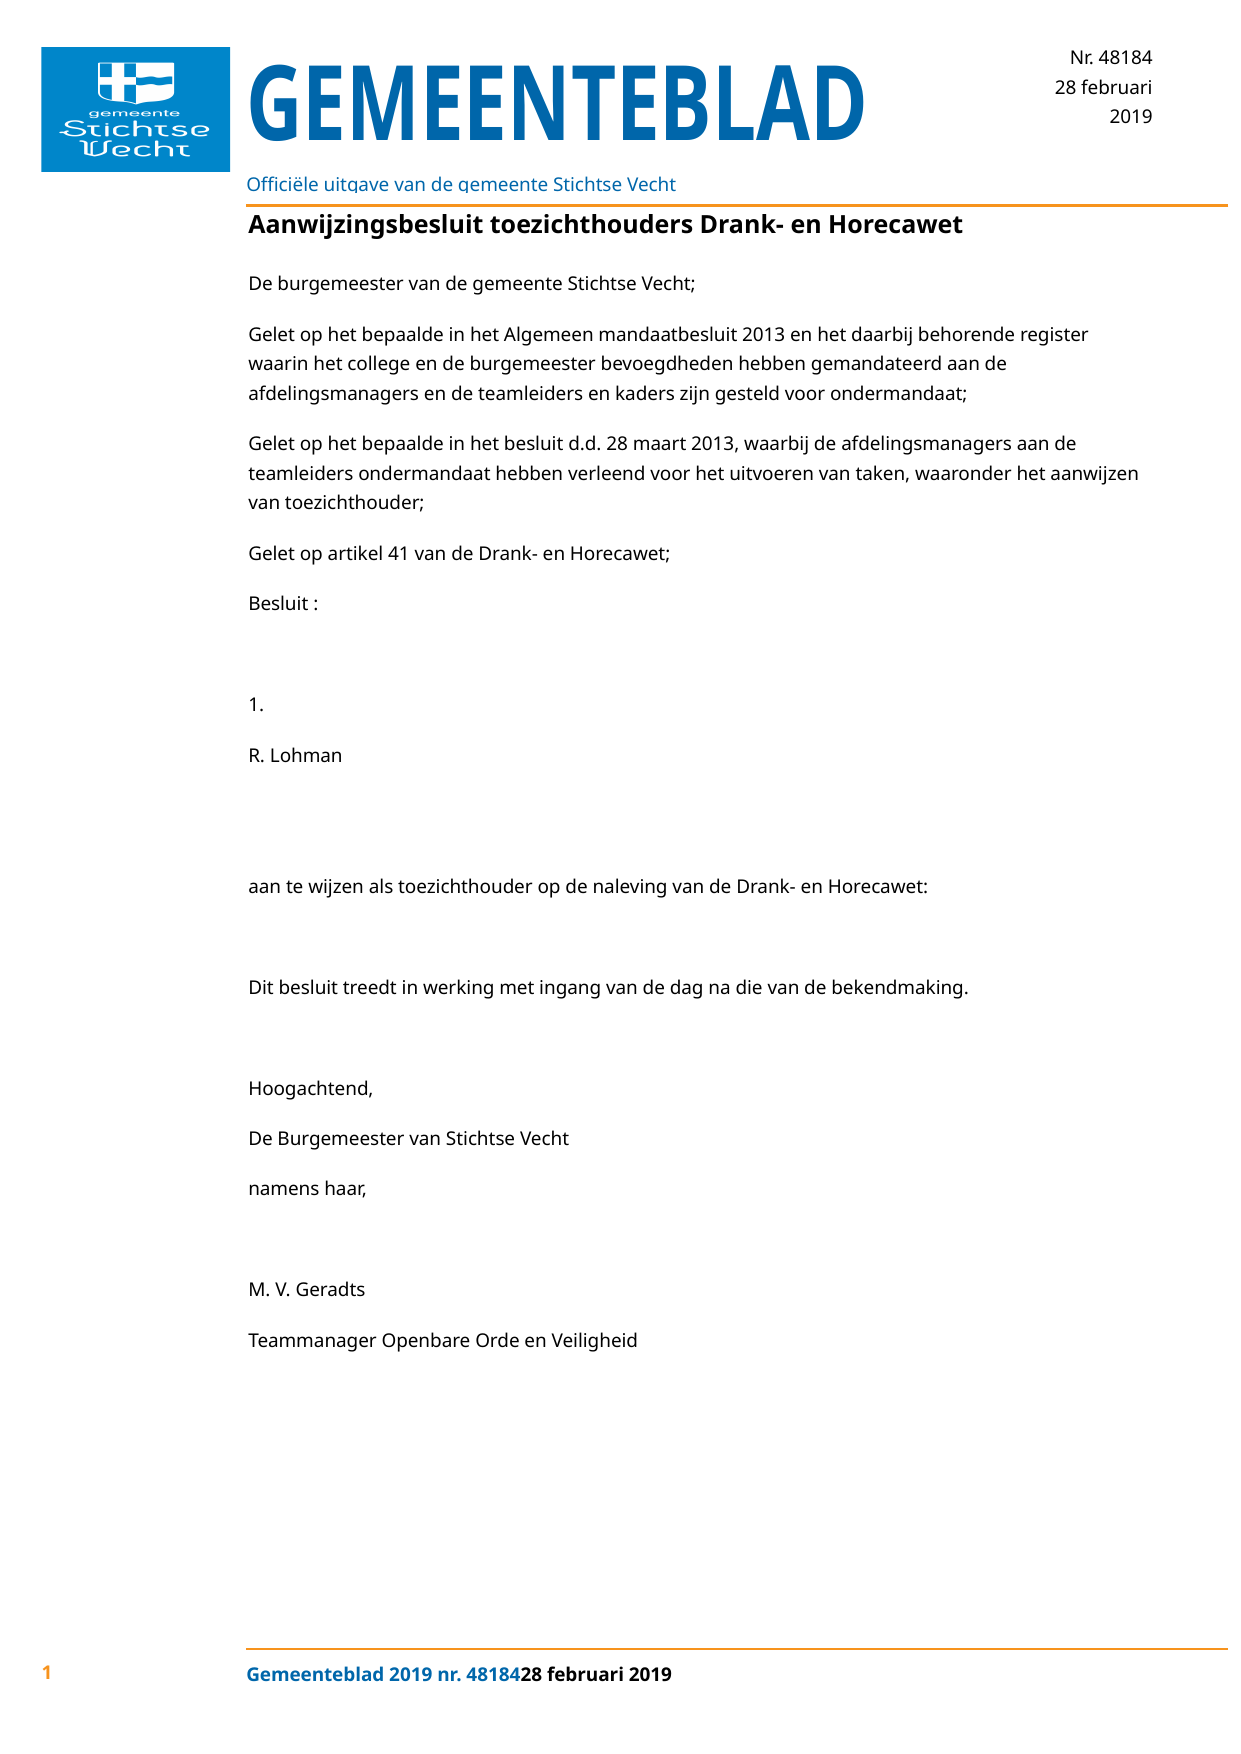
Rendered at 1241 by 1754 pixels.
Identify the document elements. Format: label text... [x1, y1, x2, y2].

text namens haar, [248, 1176, 1152, 1201]
text Besluit : [248, 590, 1152, 616]
text R. Lohman [248, 743, 1152, 768]
picture [99, 63, 135, 101]
text Teammanager Openbare Orde en Veiligheid [248, 1327, 1152, 1352]
text Dit besluit treedt in werking met ingang van de dag na die van de bekendmaking. [248, 974, 1152, 999]
text Gelet op het bepaalde in het Algemeen mandaatbesluit 2013 en het daarbij behorende register waarin het college en de burgemeester bevoegdheden hebben gemandateerd aan de afdelingsmanagers en de teamleiders en kaders zijn gesteld voor ondermandaat; [248, 321, 1152, 406]
text Gelet op het bepaalde in het besluit d.d. 28 maart 2013, waarbij de afdelingsmanagers aan de teamleiders ondermandaat hebben verleend voor het uitvoeren van taken, waaronder het aanwijzen van toezichthouder; [248, 430, 1152, 515]
text 1. [248, 691, 1152, 717]
text De Burgemeester van Stichtse Vecht [248, 1125, 1152, 1151]
text aan te wijzen als toezichthouder op de naleving van de Drank- en Horecawet: [248, 873, 1152, 899]
text Hoogachtend, [248, 1075, 1152, 1100]
text Aanwijzingsbesluit toezichthouders Drank- en Horecawet [248, 207, 1152, 241]
picture [137, 63, 174, 103]
text M. V. Geradts [248, 1276, 1152, 1302]
text De burgemeester van de gemeente Stichtse Vecht; [248, 270, 1152, 296]
text Gelet op artikel 41 van de Drank- en Horecawet; [248, 540, 1152, 566]
